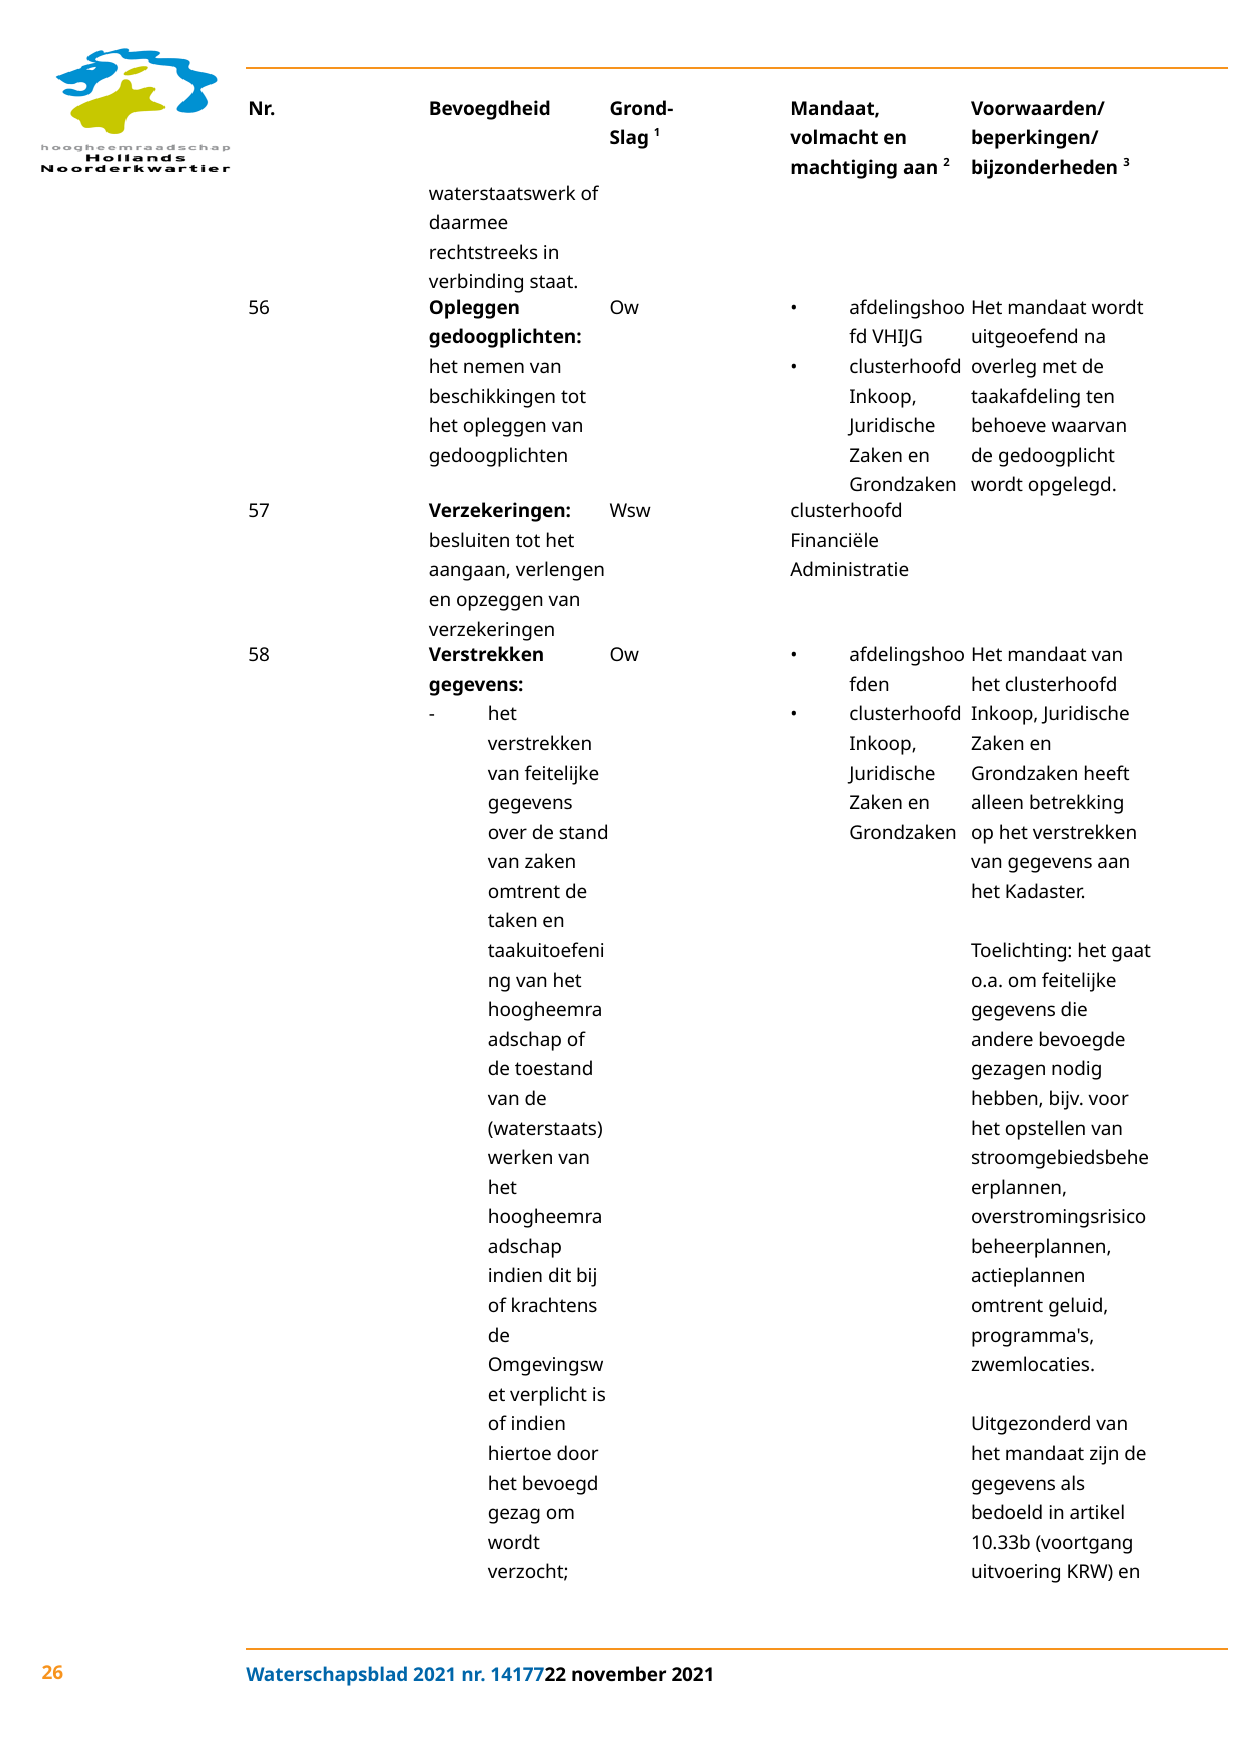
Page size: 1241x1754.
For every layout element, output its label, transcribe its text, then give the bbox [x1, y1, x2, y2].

table_cell [971, 498, 1152, 641]
table_cell Het mandaat van het clusterhoofd Inkoop, Juridische Zaken en Grondzaken heeft alleen betrekking op het verstrekken van gegevens aan het Kadaster. Toelichting: het gaat o.a. om feitelijke gegevens die andere bevoegde gezagen nodig hebben, bijv. voor het opstellen van stroomgebiedsbeheerplannen, overstromingsrisicobeheerplannen, actieplannen omtrent geluid, programma's, zwemlocaties. Uitgezonderd van het mandaat zijn de gegevens als bedoeld in artikel 10.33b (voortgang uitvoering KRW) en [971, 641, 1152, 1584]
table_cell clusterhoofd Financiële Administratie [790, 498, 971, 641]
table_cell [971, 180, 1152, 294]
table_cell 57 [248, 498, 429, 641]
table_cell [248, 180, 429, 294]
table_header Voorwaarden/beperkingen/ bijzonderheden 3 [971, 95, 1152, 180]
table_cell Ow [609, 294, 790, 497]
table_header Mandaat, volmacht en machtiging aan 2 [790, 95, 971, 180]
table_cell afdelingshoofden clusterhoofd Inkoop, Juridische Zaken en Grondzaken [790, 641, 971, 1584]
table_cell Verzekeringen: besluiten tot het aangaan, verlengen en opzeggen van verzekeringen [429, 498, 609, 641]
table_cell Wsw [609, 498, 790, 641]
table_cell Ow [609, 641, 790, 1584]
table_cell 56 [248, 294, 429, 497]
table_header Grond- Slag 1 [609, 95, 790, 180]
table_cell 58 [248, 641, 429, 1584]
table_cell Opleggen gedoogplichten: het nemen van beschikkingen tot het opleggen van gedoogplichten [429, 294, 609, 497]
table_cell [609, 180, 790, 294]
table_cell [790, 180, 971, 294]
table_header Nr. [248, 95, 429, 180]
table_cell Verstrekken gegevens: het verstrekken van feitelijke gegevens over de stand van zaken omtrent de taken en taakuitoefening van het hoogheemraadschap of de toestand van de (waterstaats)werken van het hoogheemraadschap indien dit bij of krachtens de Omgevingswet verplicht is of indien hiertoe door het bevoegd gezag om wordt verzocht; [429, 641, 609, 1584]
table_header Bevoegdheid [429, 95, 609, 180]
table_cell waterstaatswerk of daarmee rechtstreeks in verbinding staat. [429, 180, 609, 294]
table_cell afdelingshoofd VHIJG clusterhoofd Inkoop, Juridische Zaken en Grondzaken [790, 294, 971, 497]
picture [41, 47, 231, 172]
table_cell Het mandaat wordt uitgeoefend na overleg met de taakafdeling ten behoeve waarvan de gedoogplicht wordt opgelegd. [971, 294, 1152, 497]
